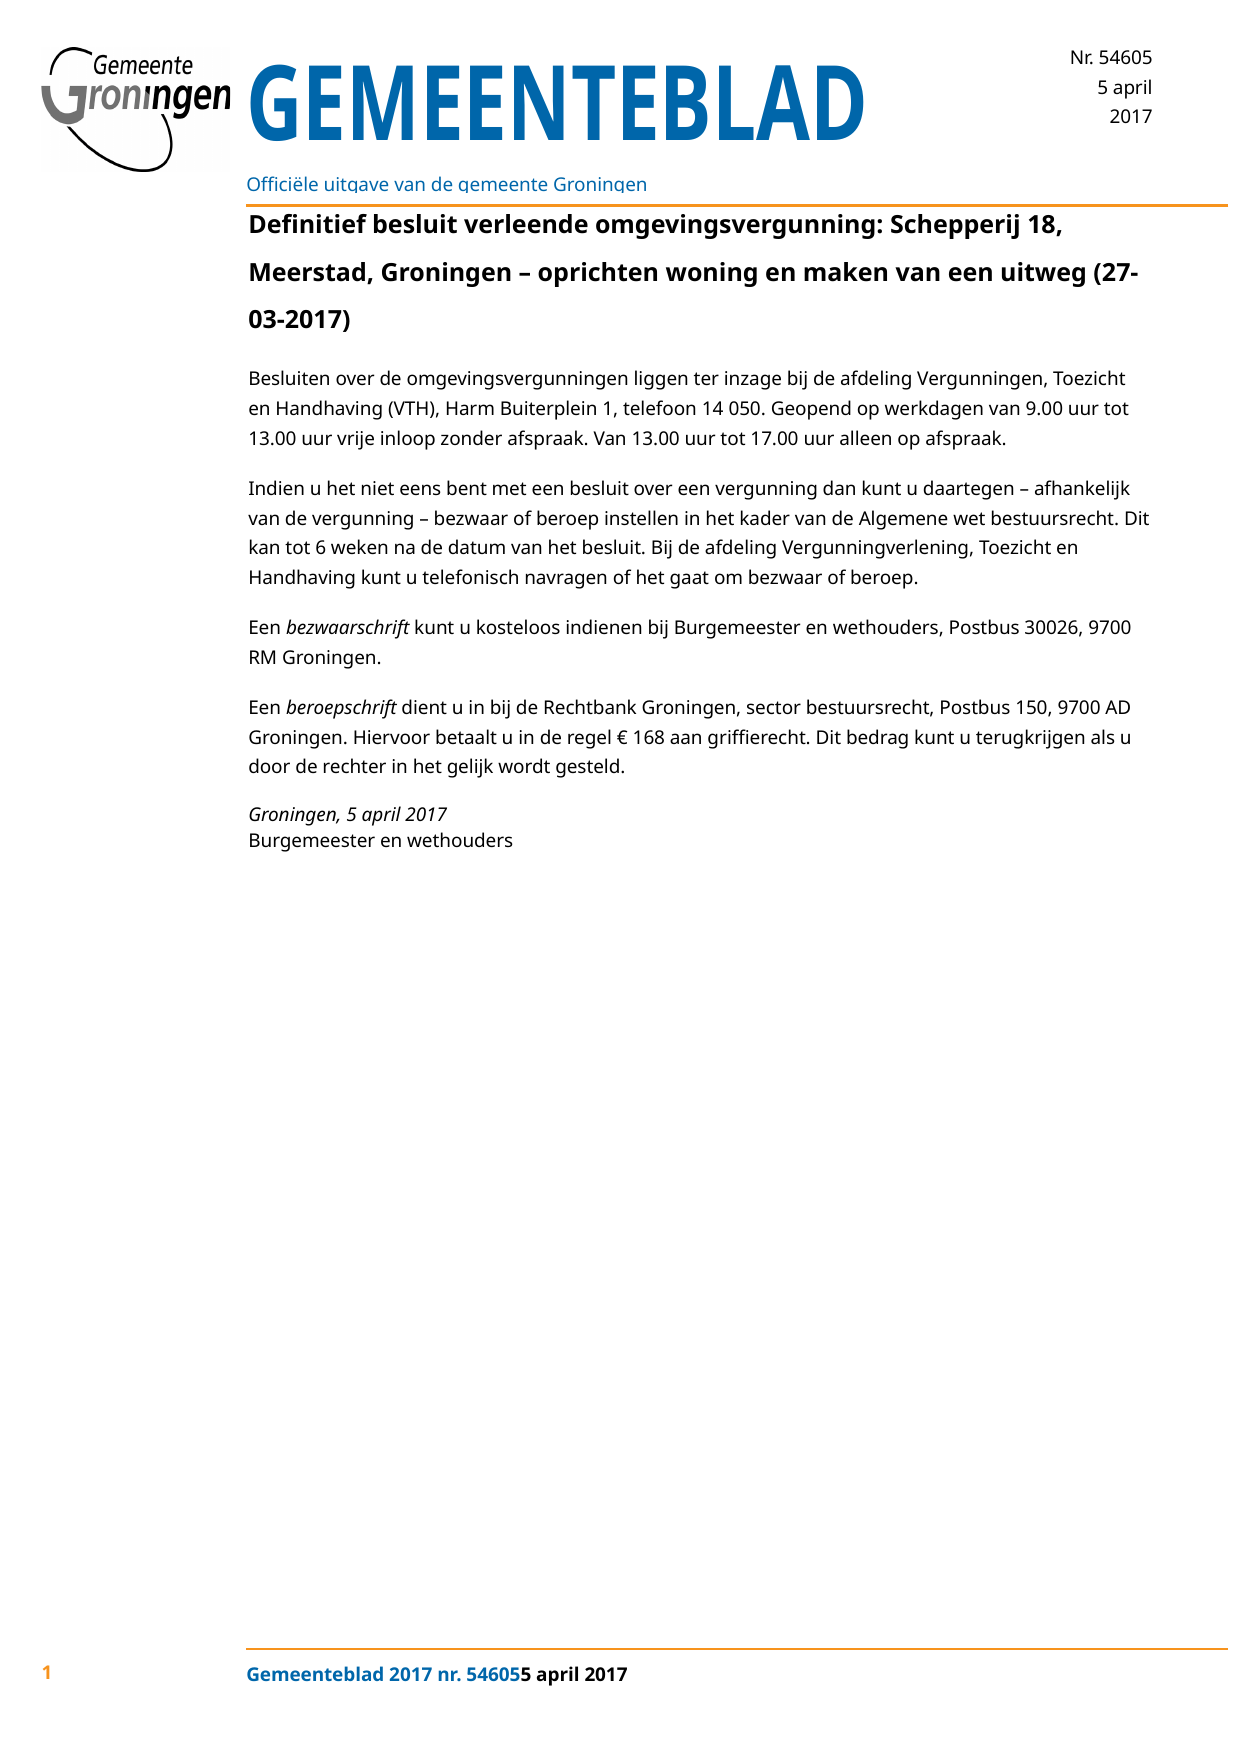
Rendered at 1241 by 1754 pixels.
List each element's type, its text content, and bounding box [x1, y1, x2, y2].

text Definitief besluit verleende omgevingsvergunning: Schepperij 18, Meerstad, Groningen – oprichten woning en maken van een uitweg (27-03-2017) [248, 207, 1152, 336]
text Een beroepschrift dient u in bij de Rechtbank Groningen, sector bestuursrecht, Postbus 150, 9700 AD Groningen. Hiervoor betaalt u in de regel € 168 aan griffierecht. Dit bedrag kunt u terugkrijgen als u door de rechter in het gelijk wordt gesteld. [248, 694, 1152, 779]
text Groningen, 5 april 2017 [248, 801, 1152, 827]
text Besluiten over de omgevingsvergunningen liggen ter inzage bij de afdeling Vergunningen, Toezicht en Handhaving (VTH), Harm Buiterplein 1, telefoon 14 050. Geopend op werkdagen van 9.00 uur tot 13.00 uur vrije inloop zonder afspraak. Van 13.00 uur tot 17.00 uur alleen op afspraak. [248, 366, 1152, 450]
text Een bezwaarschrift kunt u kosteloos indienen bij Burgemeester en wethouders, Postbus 30026, 9700 RM Groningen. [248, 614, 1152, 669]
text Indien u het niet eens bent met een besluit over een vergunning dan kunt u daartegen – afhankelijk van de vergunning – bezwaar of beroep instellen in het kader van de Algemene wet bestuursrecht. Dit kan tot 6 weken na de datum van het besluit. Bij de afdeling Vergunningverlening, Toezicht en Handhaving kunt u telefonisch navragen of het gaat om bezwaar of beroep. [248, 475, 1152, 589]
picture [41, 47, 231, 172]
text Burgemeester en wethouders [248, 827, 1152, 853]
